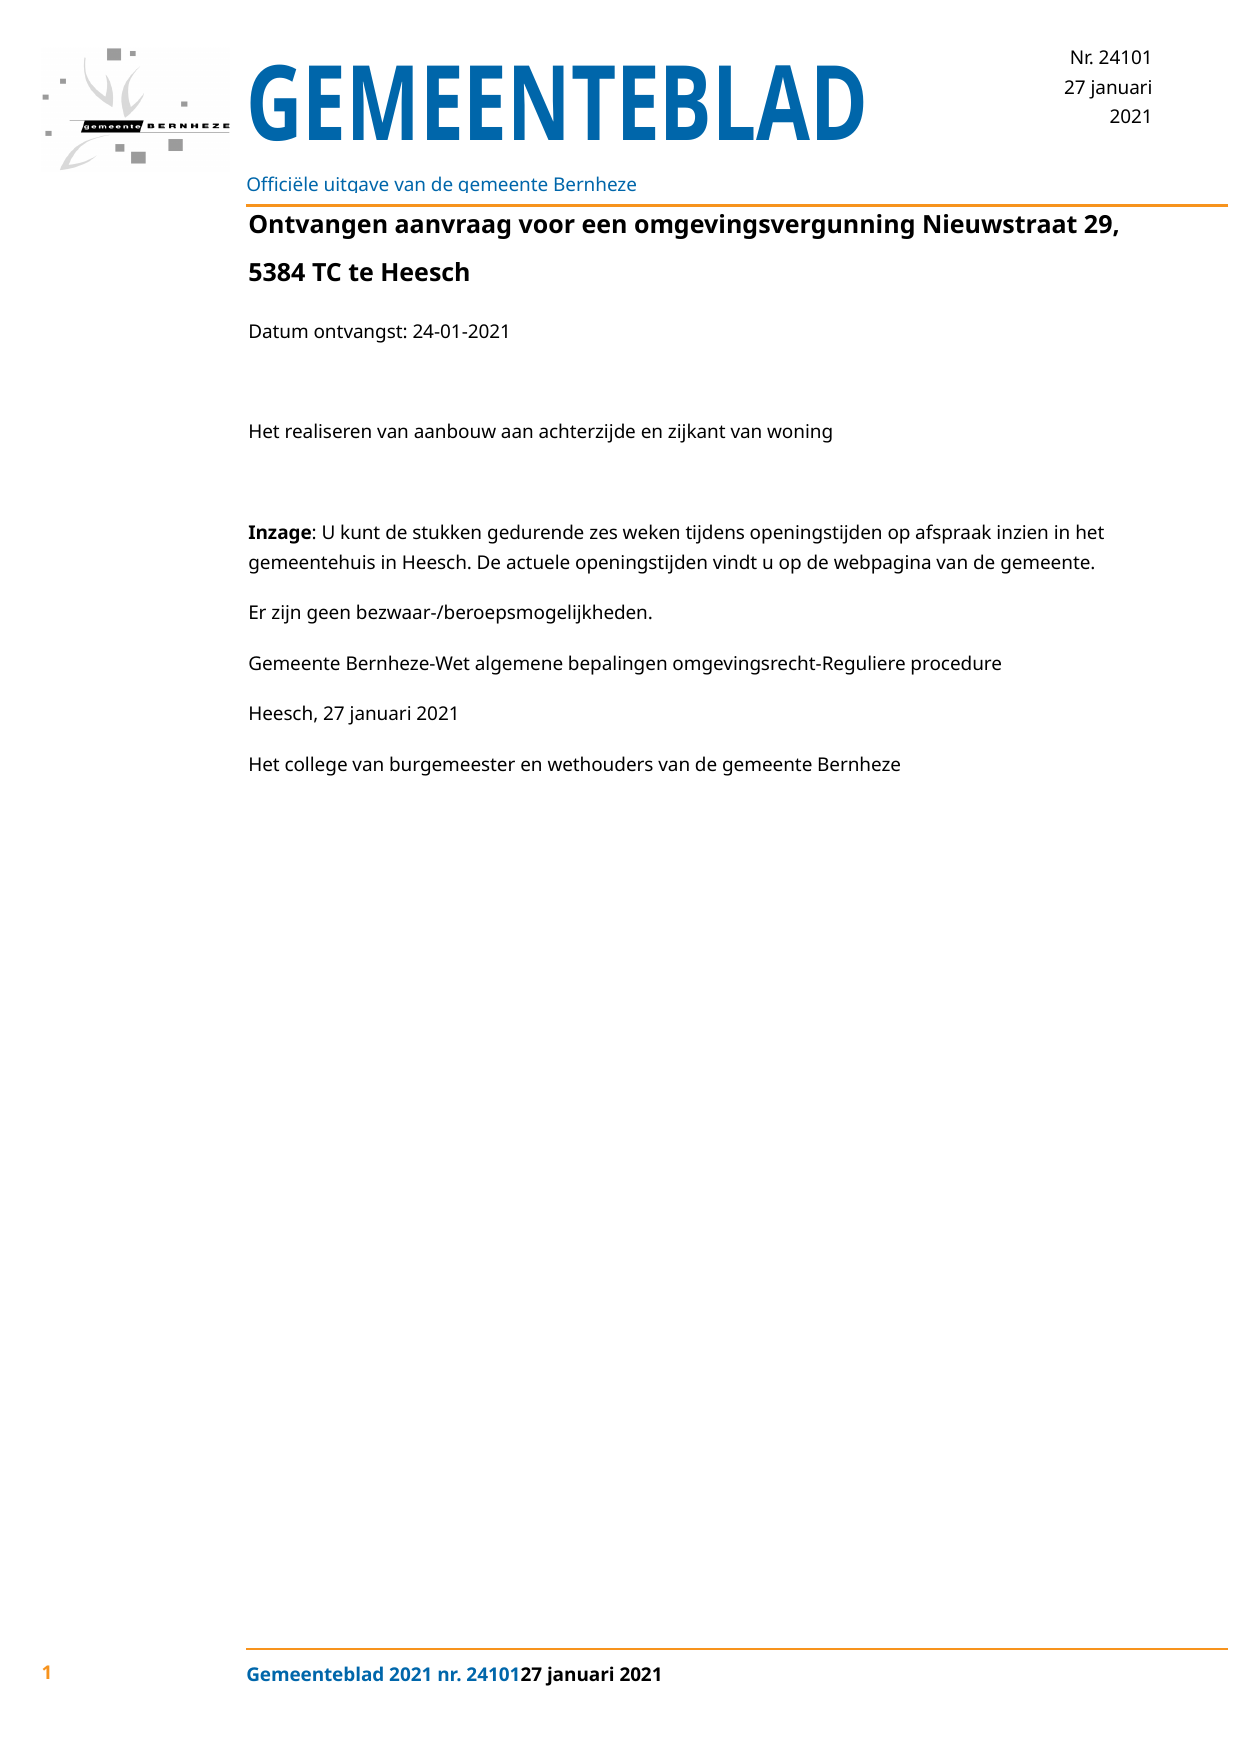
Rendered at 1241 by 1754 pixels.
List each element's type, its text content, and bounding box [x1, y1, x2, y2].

text Gemeente Bernheze-Wet algemene bepalingen omgevingsrecht-Reguliere procedure [248, 650, 1152, 676]
text Er zijn geen bezwaar-/beroepsmogelijkheden. [248, 599, 1152, 625]
text Ontvangen aanvraag voor een omgevingsvergunning Nieuwstraat 29, 5384 TC te Heesch [248, 207, 1152, 288]
text Het realiseren van aanbouw aan achterzijde en zijkant van woning [248, 419, 1152, 444]
text Heesch, 27 januari 2021 [248, 700, 1152, 726]
picture [41, 47, 231, 172]
text Datum ontvangst: 24-01-2021 [248, 318, 1152, 344]
text Het college van burgemeester en wethouders van de gemeente Bernheze [248, 751, 1152, 777]
text Inzage: U kunt de stukken gedurende zes weken tijdens openingstijden op afspraak inzien in het gemeentehuis in Heesch. De actuele openingstijden vindt u op de webpagina van de gemeente. [248, 519, 1152, 575]
